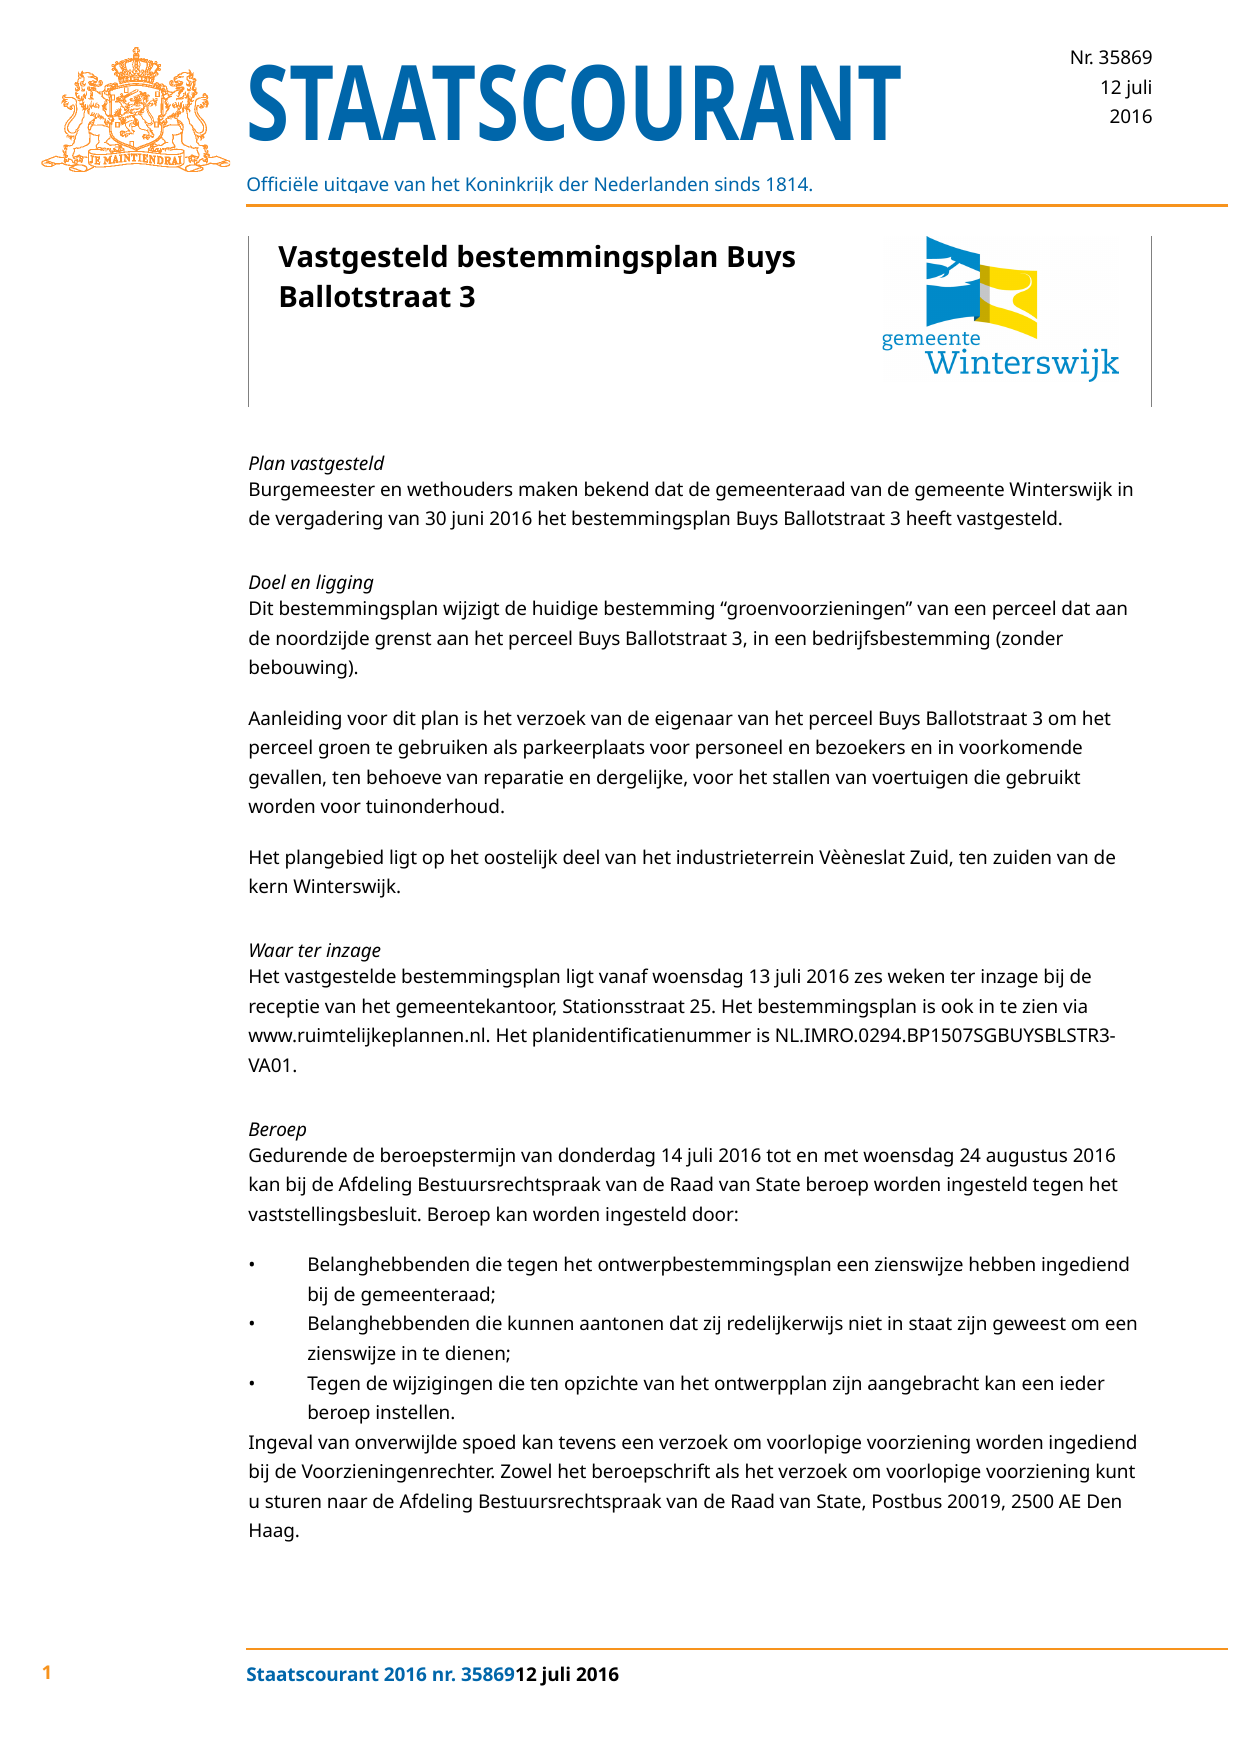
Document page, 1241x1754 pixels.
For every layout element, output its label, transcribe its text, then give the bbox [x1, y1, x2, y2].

text Dit bestemmingsplan wijzigt de huidige bestemming “groenvoorzieningen” van een perceel dat aan de noordzijde grenst aan het perceel Buys Ballotstraat 3, in een bedrijfsbestemming (zonder bebouwing). [248, 595, 1152, 680]
list Belanghebbenden die tegen het ontwerpbestemmingsplan een zienswijze hebben ingediend bij de gemeenteraad; [248, 1251, 1152, 1307]
text Het plangebied ligt op het oostelijk deel van het industrieterrein Vèèneslat Zuid, ten zuiden van de kern Winterswijk. [248, 844, 1152, 899]
text Ingeval van onverwijlde spoed kan tevens een verzoek om voorlopige voorziening worden ingediend bij de Voorzieningenrechter. Zowel het beroepschrift als het verzoek om voorlopige voorziening kunt u sturen naar de Afdeling Bestuursrechtspraak van de Raad van State, Postbus 20019, 2500 AE Den Haag. [248, 1429, 1152, 1543]
text Burgemeester en wethouders maken bekend dat de gemeenteraad van de gemeente Winterswijk in de vergadering van 30 juni 2016 het bestemmingsplan Buys Ballotstraat 3 heeft vastgesteld. [248, 476, 1152, 531]
text Gedurende de beroepstermijn van donderdag 14 juli 2016 tot en met woensdag 24 augustus 2016 kan bij de Afdeling Bestuursrechtspraak van de Raad van State beroep worden ingesteld tegen het vaststellingsbesluit. Beroep kan worden ingesteld door: [248, 1142, 1152, 1227]
list Tegen de wijzigingen die ten opzichte van het ontwerpplan zijn aangebracht kan een ieder beroep instellen. [248, 1370, 1152, 1425]
text Het vastgestelde bestemmingsplan ligt vanaf woensdag 13 juli 2016 zes weken ter inzage bij de receptie van het gemeentekantoor, Stationsstraat 25. Het bestemmingsplan is ook in te zien via www.ruimtelijkeplannen.nl. Het planidentificatienummer is NL.IMRO.0294.BP1507SGBUYSBLSTR3-VA01. [248, 963, 1152, 1078]
table_header [850, 236, 1151, 407]
list Belanghebbenden die kunnen aantonen dat zij redelijkerwijs niet in staat zijn geweest om een zienswijze in te dienen; [248, 1311, 1152, 1366]
text Doel en ligging [248, 569, 1152, 595]
text Waar ter inzage [248, 938, 1152, 963]
text Beroep [248, 1116, 1152, 1142]
text Plan vastgesteld [248, 450, 1152, 476]
picture [41, 47, 231, 172]
text Aanleiding voor dit plan is het verzoek van de eigenaar van het perceel Buys Ballotstraat 3 om het perceel groen te gebruiken als parkeerplaats voor personeel en bezoekers en in voorkomende gevallen, ten behoeve van reparatie en dergelijke, voor het stallen van voertuigen die gebruikt worden voor tuinonderhoud. [248, 705, 1152, 819]
picture [882, 236, 1119, 382]
table_header Vastgesteld bestemmingsplan Buys Ballotstraat 3 [249, 236, 850, 407]
picture [1111, 360, 1119, 371]
